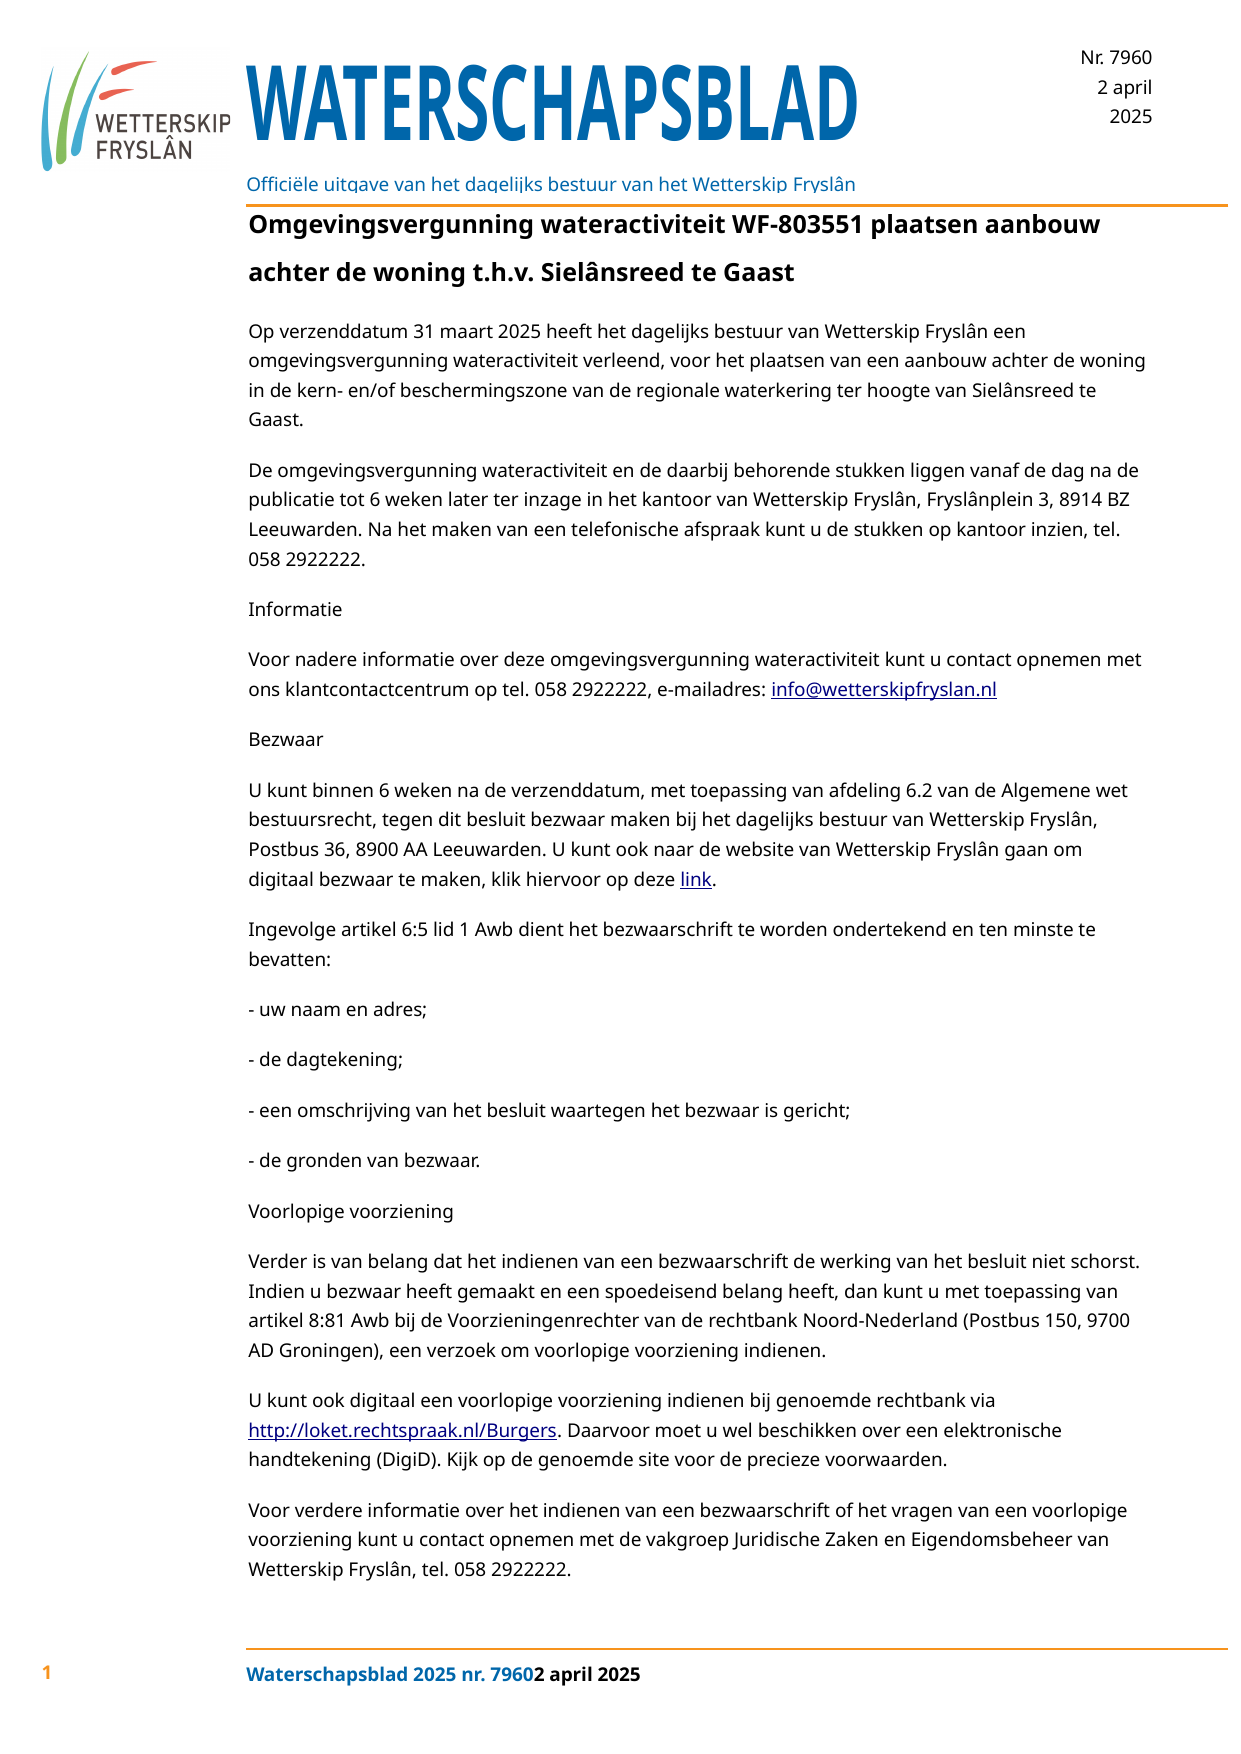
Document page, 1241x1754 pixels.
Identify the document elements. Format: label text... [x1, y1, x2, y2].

text Op verzenddatum 31 maart 2025 heeft het dagelijks bestuur van Wetterskip Fryslân een omgevingsvergunning wateractiviteit verleend, voor het plaatsen van een aanbouw achter de woning in de kern- en/of beschermingszone van de regionale waterkering ter hoogte van Sielânsreed te Gaast. [248, 318, 1152, 432]
text Ingevolge artikel 6:5 lid 1 Awb dient het bezwaarschrift te worden ondertekend en ten minste te bevatten: [248, 916, 1152, 972]
text Omgevingsvergunning wateractiviteit WF-803551 plaatsen aanbouw achter de woning t.h.v. Sielânsreed te Gaast [248, 207, 1152, 288]
text U kunt binnen 6 weken na de verzenddatum, met toepassing van afdeling 6.2 van de Algemene wet bestuursrecht, tegen dit besluit bezwaar maken bij het dagelijks bestuur van Wetterskip Fryslân, Postbus 36, 8900 AA Leeuwarden. U kunt ook naar de website van Wetterskip Fryslân gaan om digitaal bezwaar te maken, klik hiervoor op deze link. [248, 777, 1152, 892]
picture [41, 47, 231, 172]
text Voor verdere informatie over het indienen van een bezwaarschrift of het vragen van een voorlopige voorziening kunt u contact opnemen met de vakgroep Juridische Zaken en Eigendomsbeheer van Wetterskip Fryslân, tel. 058 2922222. [248, 1497, 1152, 1582]
text De omgevingsvergunning wateractiviteit en de daarbij behorende stukken liggen vanaf de dag na de publicatie tot 6 weken later ter inzage in het kantoor van Wetterskip Fryslân, Fryslânplein 3, 8914 BZ Leeuwarden. Na het maken van een telefonische afspraak kunt u de stukken op kantoor inzien, tel. 058 2922222. [248, 457, 1152, 572]
text Verder is van belang dat het indienen van een bezwaarschrift de werking van het besluit niet schorst. Indien u bezwaar heeft gemaakt en een spoedeisend belang heeft, dan kunt u met toepassing van artikel 8:81 Awb bij de Voorzieningenrechter van de rechtbank Noord-Nederland (Postbus 150, 9700 AD Groningen), een verzoek om voorlopige voorziening indienen. [248, 1248, 1152, 1363]
text - de dagtekening; [248, 1047, 1152, 1072]
text Voor nadere informatie over deze omgevingsvergunning wateractiviteit kunt u contact opnemen met ons klantcontactcentrum op tel. 058 2922222, e-mailadres: info@wetterskipfryslan.nl [248, 647, 1152, 702]
text Bezwaar [248, 727, 1152, 752]
text - een omschrijving van het besluit waartegen het bezwaar is gericht; [248, 1097, 1152, 1123]
text - de gronden van bezwaar. [248, 1147, 1152, 1173]
text Voorlopige voorziening [248, 1198, 1152, 1224]
text U kunt ook digitaal een voorlopige voorziening indienen bij genoemde rechtbank via http://loket.rechtspraak.nl/Burgers. Daarvoor moet u wel beschikken over een elektronische handtekening (DigiD). Kijk op de genoemde site voor de precieze voorwaarden. [248, 1387, 1152, 1472]
text Informatie [248, 596, 1152, 622]
text - uw naam en adres; [248, 996, 1152, 1022]
